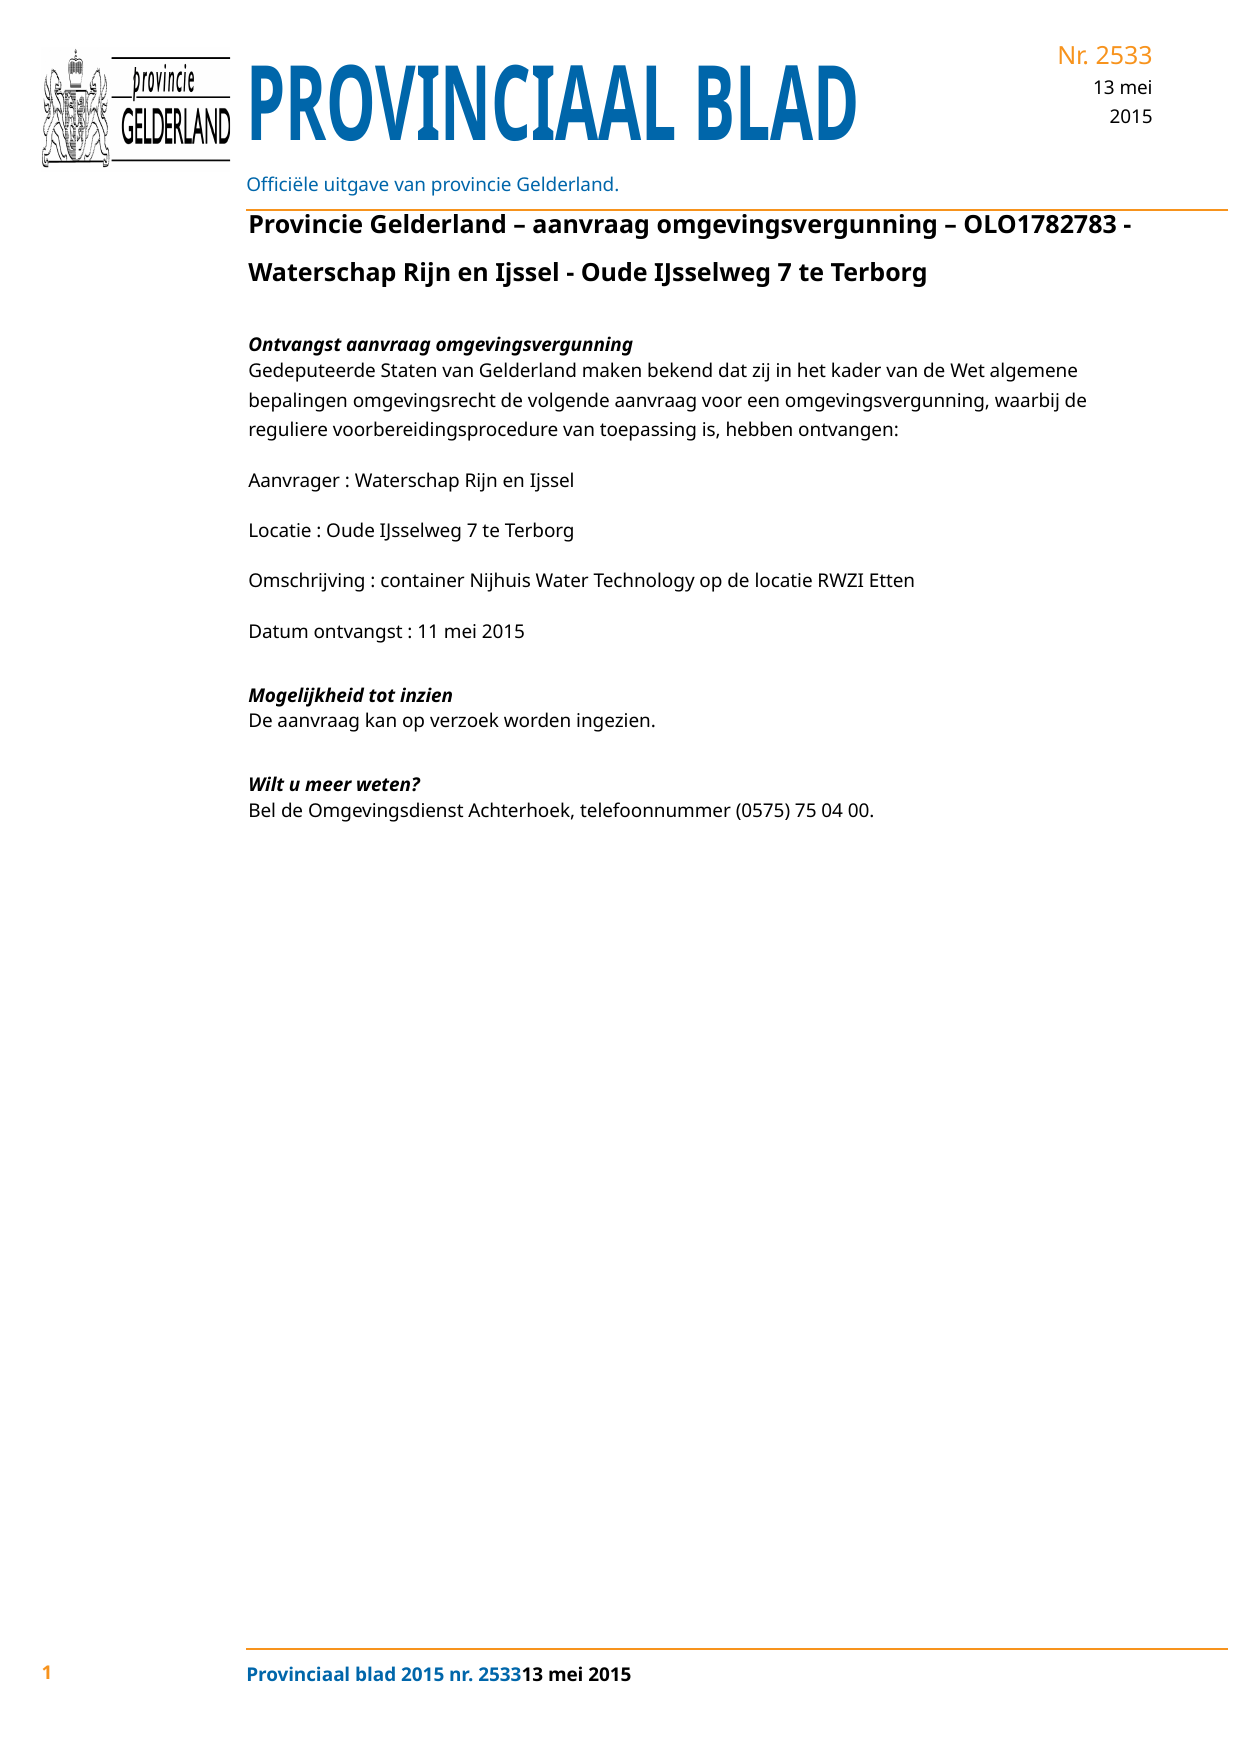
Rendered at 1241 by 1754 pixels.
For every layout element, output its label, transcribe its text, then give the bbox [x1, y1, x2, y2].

text Aanvrager : Waterschap Rijn en Ijssel [248, 467, 1152, 492]
text Ontvangst aanvraag omgevingsvergunning [248, 331, 1152, 357]
text Bel de Omgevingsdienst Achterhoek, telefoonnummer (0575) 75 04 00. [248, 797, 1152, 823]
text Wilt u meer weten? [248, 772, 1152, 797]
text Mogelijkheid tot inzien [248, 682, 1152, 708]
text Provincie Gelderland – aanvraag omgevingsvergunning – OLO1782783 - Waterschap Rijn en Ijssel - Oude IJsselweg 7 te Terborg [248, 211, 1152, 288]
text Locatie : Oude IJsselweg 7 te Terborg [248, 517, 1152, 543]
text Omschrijving : container Nijhuis Water Technology op de locatie RWZI Etten [248, 568, 1152, 593]
text De aanvraag kan op verzoek worden ingezien. [248, 708, 1152, 733]
text Gedeputeerde Staten van Gelderland maken bekend dat zij in het kader van de Wet algemene bepalingen omgevingsrecht de volgende aanvraag voor een omgevingsvergunning, waarbij de reguliere voorbereidingsprocedure van toepassing is, hebben ontvangen: [248, 357, 1152, 442]
text Datum ontvangst : 11 mei 2015 [248, 618, 1152, 644]
picture [41, 47, 231, 172]
